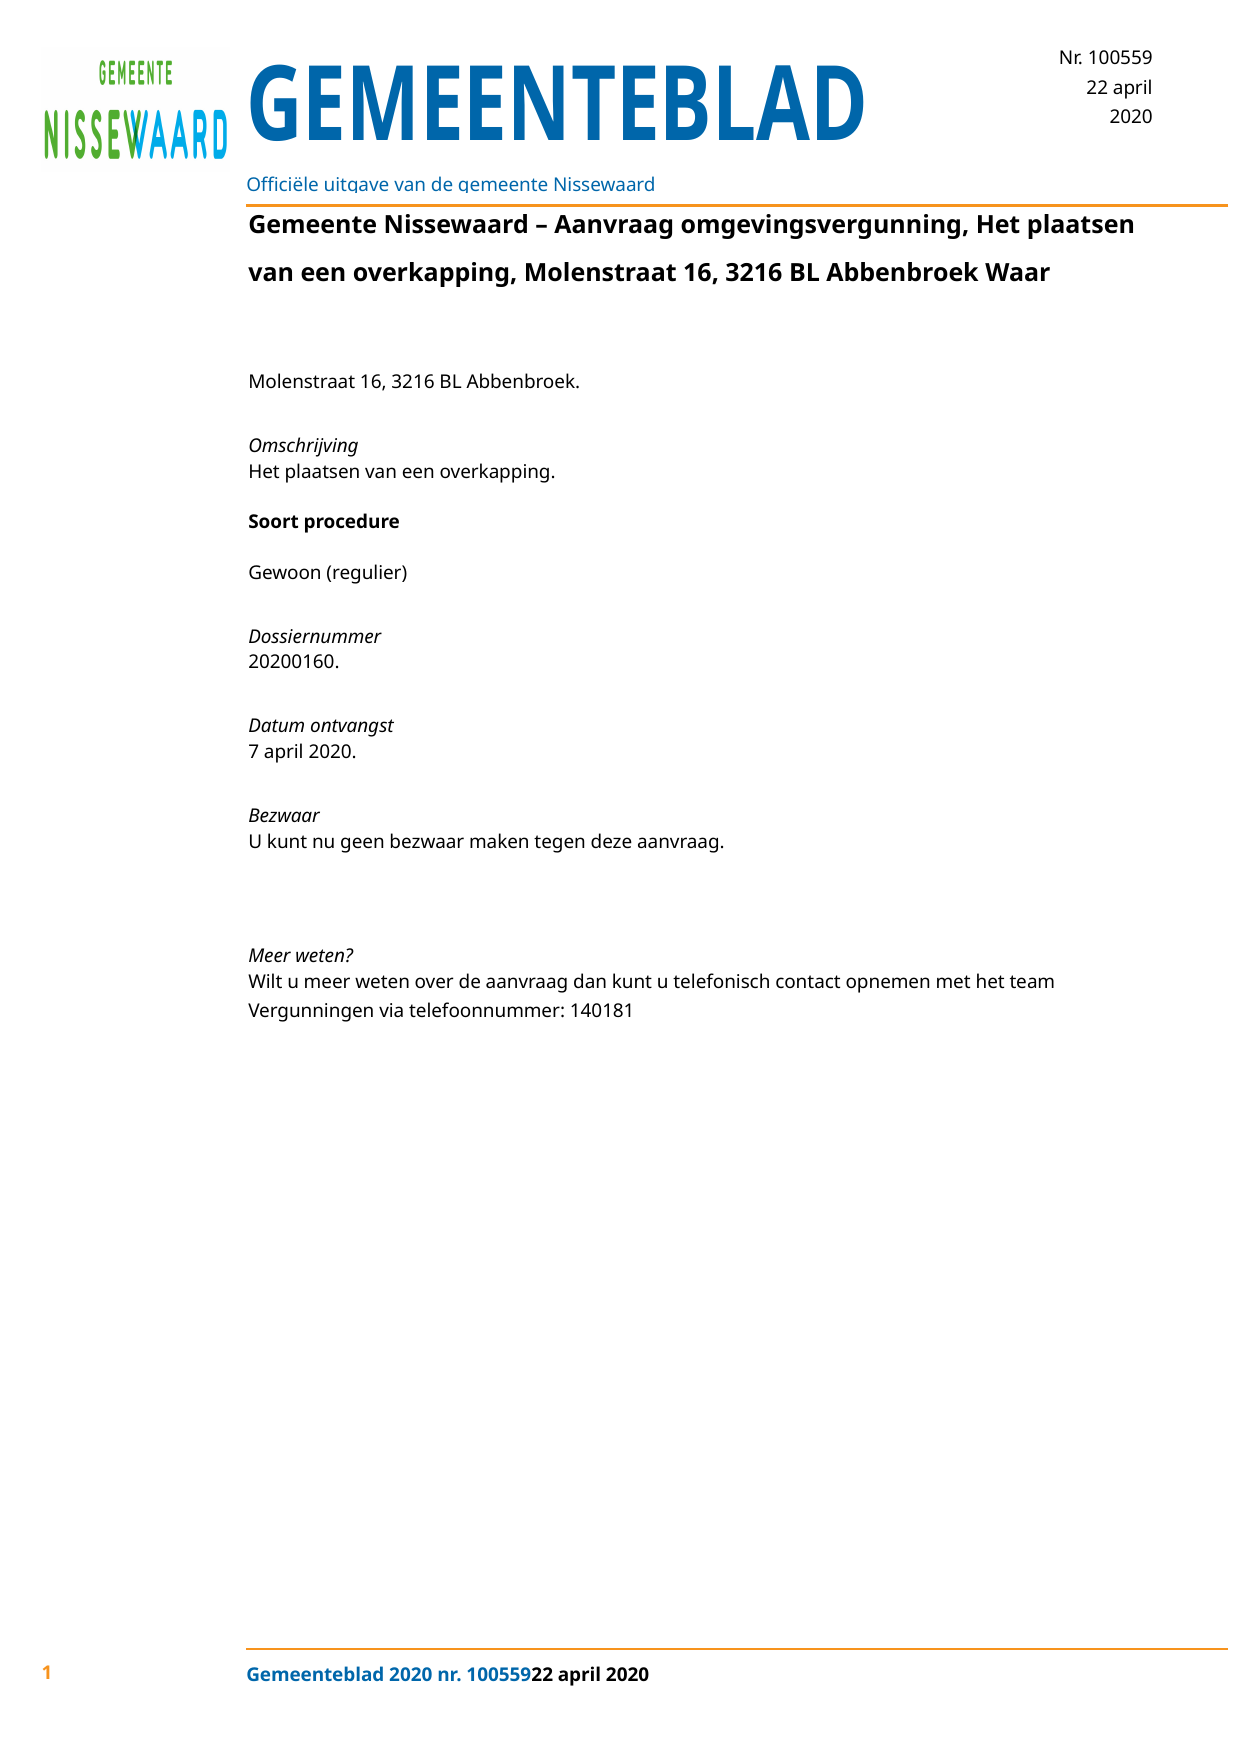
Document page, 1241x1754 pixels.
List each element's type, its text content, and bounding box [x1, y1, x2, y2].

text Molenstraat 16, 3216 BL Abbenbroek. [248, 368, 1152, 394]
text U kunt nu geen bezwaar maken tegen deze aanvraag. [248, 828, 1152, 854]
picture [41, 47, 231, 172]
text Meer weten? [248, 942, 1152, 968]
text Gemeente Nissewaard – Aanvraag omgevingsvergunning, Het plaatsen van een overkapping, Molenstraat 16, 3216 BL Abbenbroek Waar [248, 207, 1152, 288]
text Dossiernummer [248, 623, 1152, 648]
text 7 april 2020. [248, 738, 1152, 764]
text Omschrijving [248, 432, 1152, 458]
text 20200160. [248, 648, 1152, 674]
text Soort procedure [248, 508, 1152, 534]
text Datum ontvangst [248, 712, 1152, 738]
text Het plaatsen van een overkapping. [248, 458, 1152, 484]
text Bezwaar [248, 802, 1152, 828]
text Gewoon (regulier) [248, 559, 1152, 584]
text Wilt u meer weten over de aanvraag dan kunt u telefonisch contact opnemen met het team Vergunningen via telefoonnummer: 140181 [248, 968, 1152, 1023]
